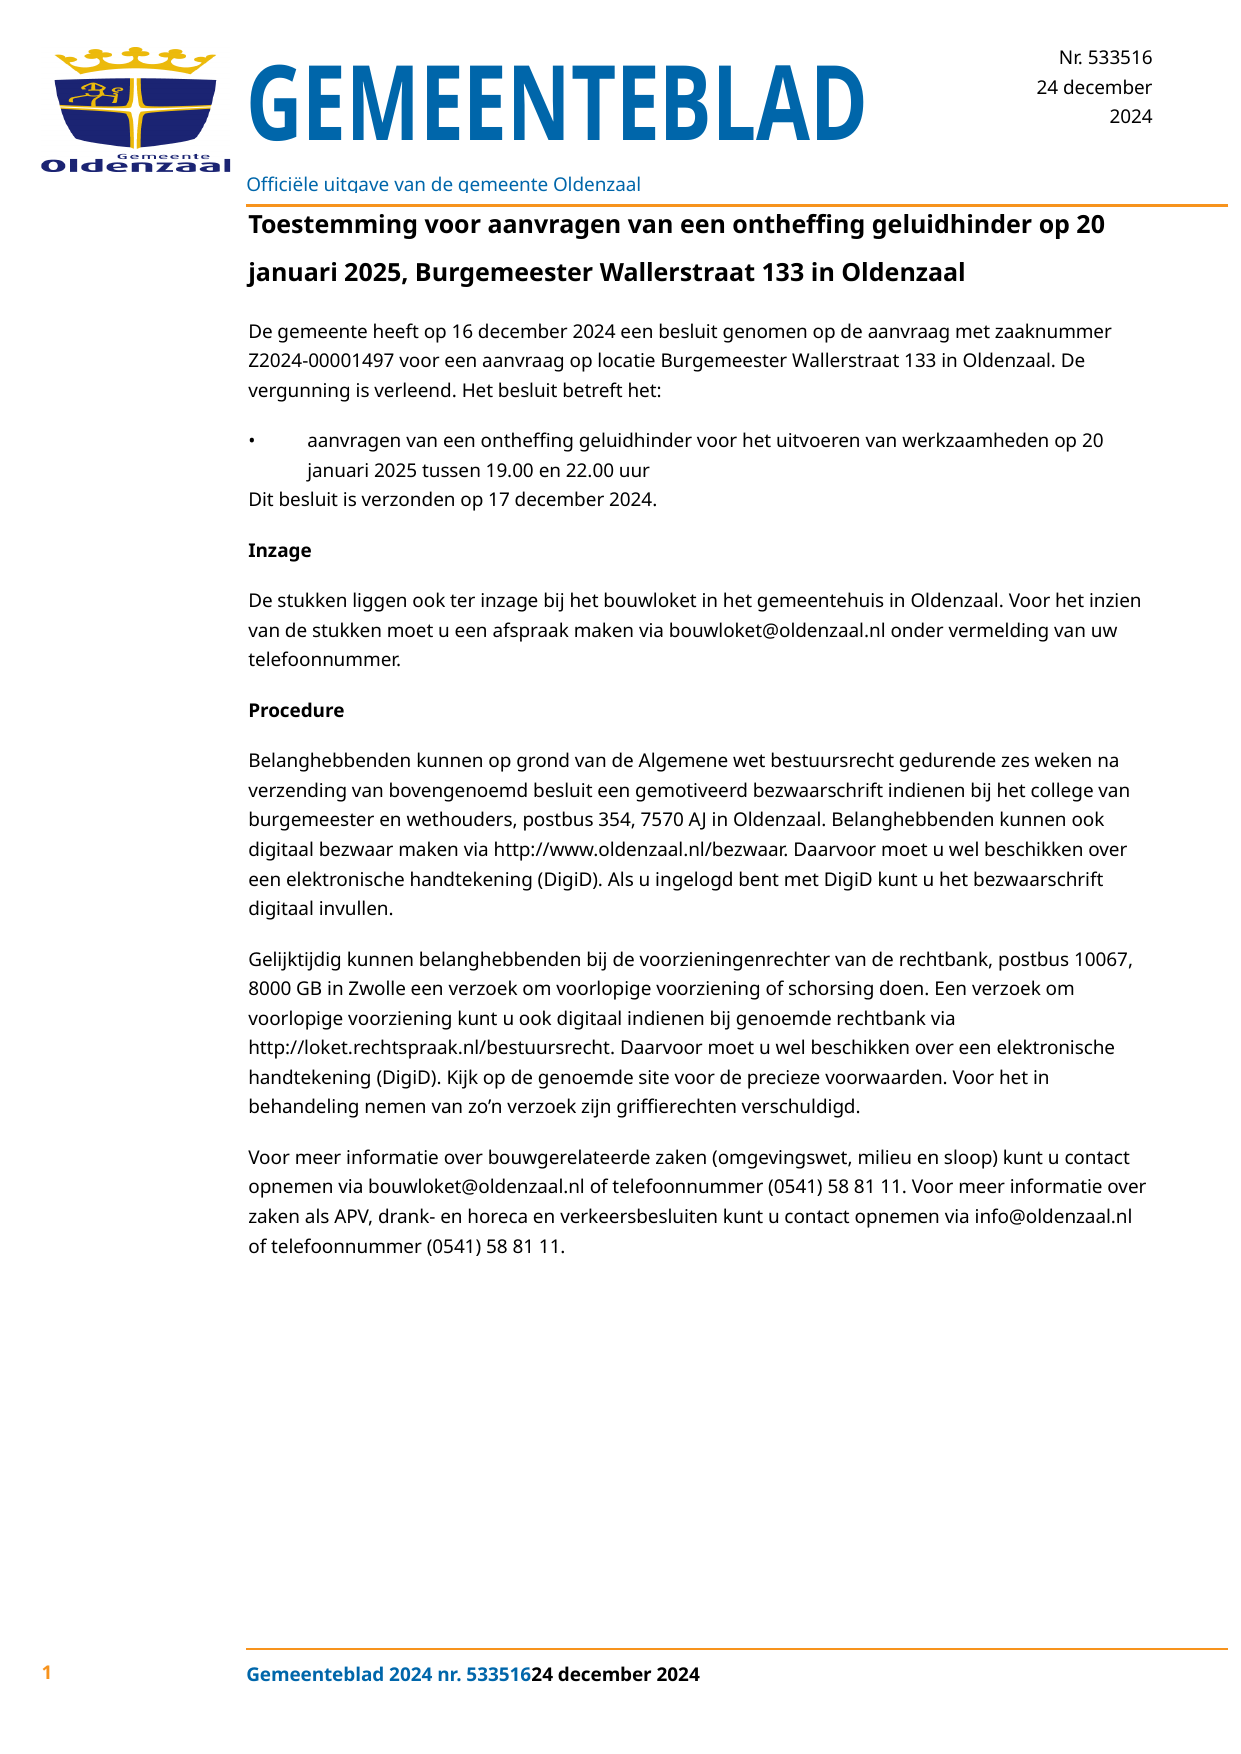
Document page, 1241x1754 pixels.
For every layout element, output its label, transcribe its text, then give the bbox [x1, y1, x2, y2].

text De gemeente heeft op 16 december 2024 een besluit genomen op de aanvraag met zaaknummer Z2024-00001497 voor een aanvraag op locatie Burgemeester Wallerstraat 133 in Oldenzaal. De vergunning is verleend. Het besluit betreft het: [248, 318, 1152, 403]
list aanvragen van een ontheffing geluidhinder voor het uitvoeren van werkzaamheden op 20 januari 2025 tussen 19.00 en 22.00 uur [248, 427, 1152, 483]
text Procedure [248, 697, 1152, 723]
text Gelijktijdig kunnen belanghebbenden bij de voorzieningenrechter van de rechtbank, postbus 10067, 8000 GB in Zwolle een verzoek om voorlopige voorziening of schorsing doen. Een verzoek om voorlopige voorziening kunt u ook digitaal indienen bij genoemde rechtbank via http://loket.rechtspraak.nl/bestuursrecht. Daarvoor moet u wel beschikken over een elektronische handtekening (DigiD). Kijk op de genoemde site voor de precieze voorwaarden. Voor het in behandeling nemen van zo’n verzoek zijn griffierechten verschuldigd. [248, 946, 1152, 1119]
text Toestemming voor aanvragen van een ontheffing geluidhinder op 20 januari 2025, Burgemeester Wallerstraat 133 in Oldenzaal [248, 207, 1152, 288]
text De stukken liggen ook ter inzage bij het bouwloket in het gemeentehuis in Oldenzaal. Voor het inzien van de stukken moet u een afspraak maken via bouwloket@oldenzaal.nl onder vermelding van uw telefoonnummer. [248, 587, 1152, 672]
text Belanghebbenden kunnen op grond van de Algemene wet bestuursrecht gedurende zes weken na verzending van bovengenoemd besluit een gemotiveerd bezwaarschrift indienen bij het college van burgemeester en wethouders, postbus 354, 7570 AJ in Oldenzaal. Belanghebbenden kunnen ook digitaal bezwaar maken via http://www.oldenzaal.nl/bezwaar. Daarvoor moet u wel beschikken over een elektronische handtekening (DigiD). Als u ingelogd bent met DigiD kunt u het bezwaarschrift digitaal invullen. [248, 747, 1152, 921]
picture [41, 47, 231, 172]
text Voor meer informatie over bouwgerelateerde zaken (omgevingswet, milieu en sloop) kunt u contact opnemen via bouwloket@oldenzaal.nl of telefoonnummer (0541) 58 81 11. Voor meer informatie over zaken als APV, drank- en horeca en verkeersbesluiten kunt u contact opnemen via info@oldenzaal.nl of telefoonnummer (0541) 58 81 11. [248, 1144, 1152, 1259]
text Inzage [248, 537, 1152, 563]
text Dit besluit is verzonden op 17 december 2024. [248, 487, 1152, 512]
